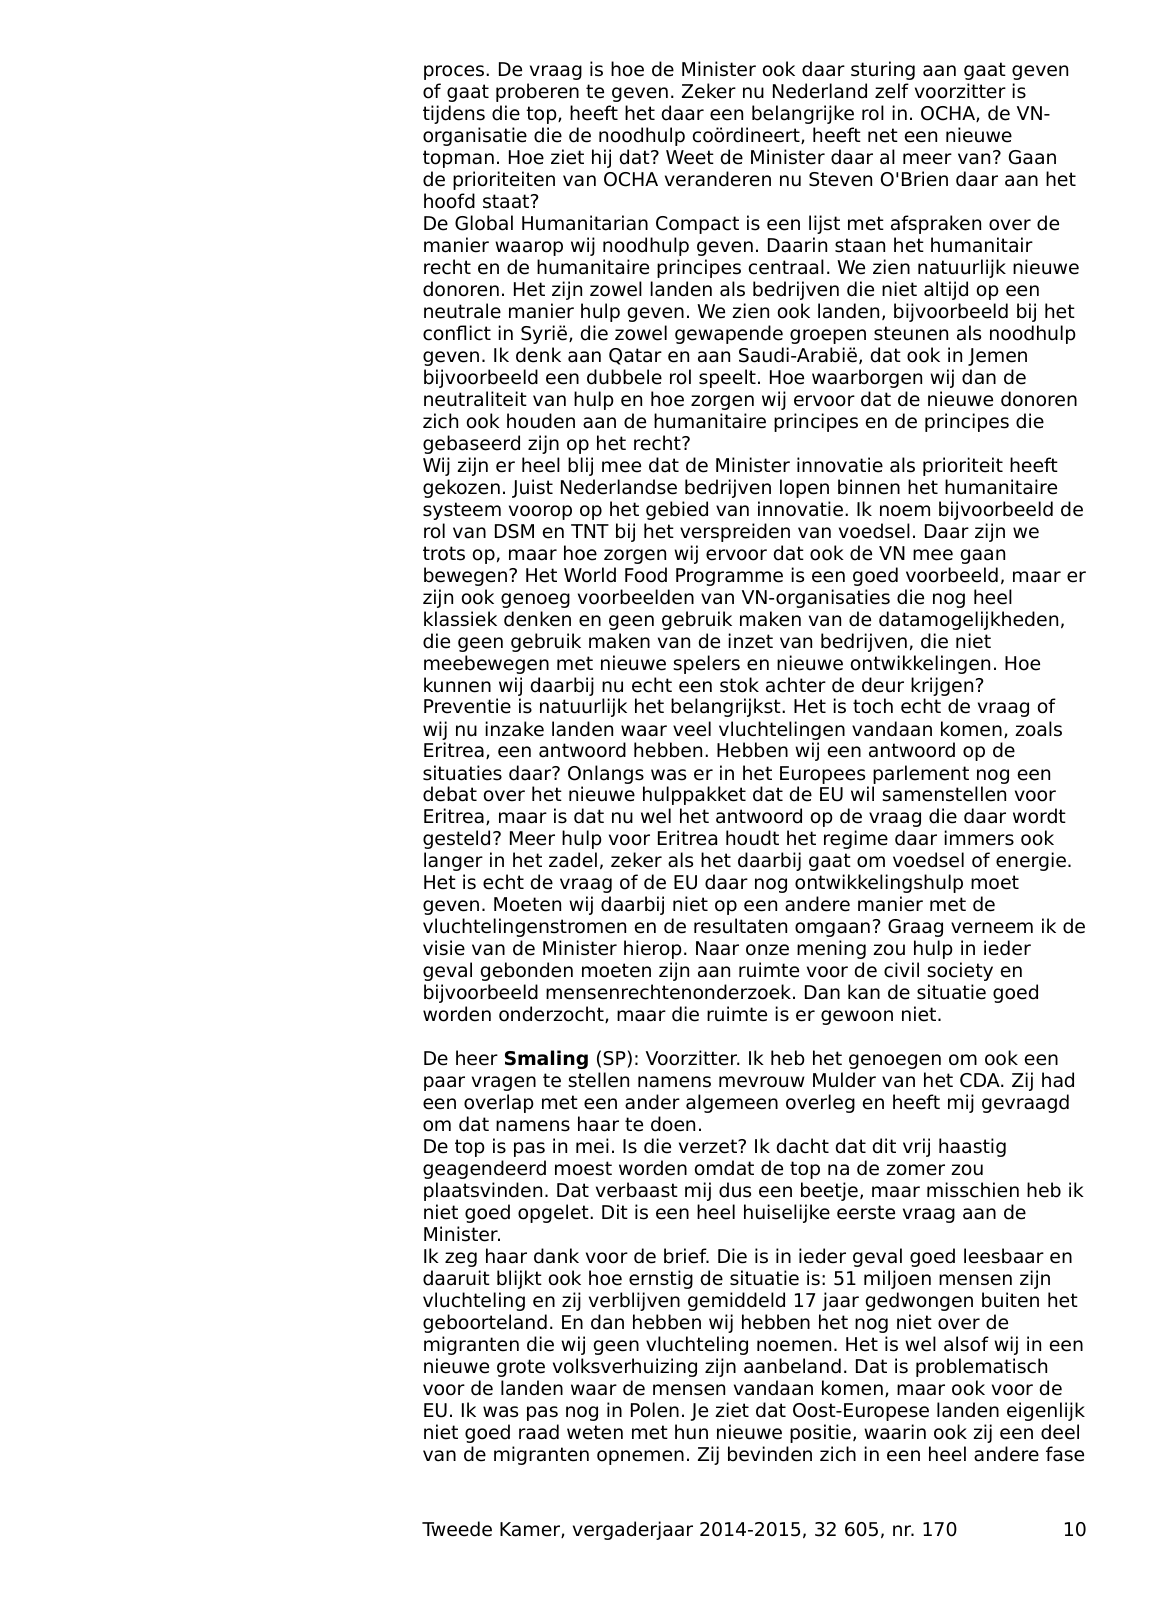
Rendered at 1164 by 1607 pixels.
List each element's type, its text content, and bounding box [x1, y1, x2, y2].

text proces. De vraag is hoe de Minister ook daar sturing aan gaat geven of gaat proberen te geven. Zeker nu Nederland zelf voorzitter is tijdens die top, heeft het daar een belangrijke rol in. OCHA, de VN-organisatie die de noodhulp coördineert, heeft net een nieuwe topman. Hoe ziet hij dat? Weet de Minister daar al meer van? Gaan de prioriteiten van OCHA veranderen nu Steven O'Brien daar aan het hoofd staat? [422, 59, 1087, 213]
text Ik zeg haar dank voor de brief. Die is in ieder geval goed leesbaar en daaruit blijkt ook hoe ernstig de situatie is: 51 miljoen mensen zijn vluchteling en zij verblijven gemiddeld 17 jaar gedwongen buiten het geboorteland. En dan hebben wij hebben het nog niet over de migranten die wij geen vluchteling noemen. Het is wel alsof wij in een nieuwe grote volksverhuizing zijn aanbeland. Dat is problematisch voor de landen waar de mensen vandaan komen, maar ook voor de EU. Ik was pas nog in Polen. Je ziet dat Oost-Europese landen eigenlijk niet goed raad weten met hun nieuwe positie, waarin ook zij een deel van de migranten opnemen. Zij bevinden zich in een heel andere fase [422, 1246, 1087, 1466]
text Wij zijn er heel blij mee dat de Minister innovatie als prioriteit heeft gekozen. Juist Nederlandse bedrijven lopen binnen het humanitaire systeem voorop op het gebied van innovatie. Ik noem bijvoorbeeld de rol van DSM en TNT bij het verspreiden van voedsel. Daar zijn we trots op, maar hoe zorgen wij ervoor dat ook de VN mee gaan bewegen? Het World Food Programme is een goed voorbeeld, maar er zijn ook genoeg voorbeelden van VN-organisaties die nog heel klassiek denken en geen gebruik maken van de datamogelijkheden, die geen gebruik maken van de inzet van bedrijven, die niet meebewegen met nieuwe spelers en nieuwe ontwikkelingen. Hoe kunnen wij daarbij nu echt een stok achter de deur krijgen? [422, 455, 1087, 696]
text Preventie is natuurlijk het belangrijkst. Het is toch echt de vraag of wij nu inzake landen waar veel vluchtelingen vandaan komen, zoals Eritrea, een antwoord hebben. Hebben wij een antwoord op de situaties daar? Onlangs was er in het Europees parlement nog een debat over het nieuwe hulppakket dat de EU wil samenstellen voor Eritrea, maar is dat nu wel het antwoord op de vraag die daar wordt gesteld? Meer hulp voor Eritrea houdt het regime daar immers ook langer in het zadel, zeker als het daarbij gaat om voedsel of energie. Het is echt de vraag of de EU daar nog ontwikkelingshulp moet geven. Moeten wij daarbij niet op een andere manier met de vluchtelingenstromen en de resultaten omgaan? Graag verneem ik de visie van de Minister hierop. Naar onze mening zou hulp in ieder geval gebonden moeten zijn aan ruimte voor de civil society en bijvoorbeeld mensenrechtenonderzoek. Dan kan de situatie goed worden onderzocht, maar die ruimte is er gewoon niet. [422, 696, 1087, 1026]
text De heer Smaling (SP): Voorzitter. Ik heb het genoegen om ook een paar vragen te stellen namens mevrouw Mulder van het CDA. Zij had een overlap met een ander algemeen overleg en heeft mij gevraagd om dat namens haar te doen. [422, 1048, 1087, 1136]
text De Global Humanitarian Compact is een lijst met afspraken over de manier waarop wij noodhulp geven. Daarin staan het humanitair recht en de humanitaire principes centraal. We zien natuurlijk nieuwe donoren. Het zijn zowel landen als bedrijven die niet altijd op een neutrale manier hulp geven. We zien ook landen, bijvoorbeeld bij het conflict in Syrië, die zowel gewapende groepen steunen als noodhulp geven. Ik denk aan Qatar en aan Saudi-Arabië, dat ook in Jemen bijvoorbeeld een dubbele rol speelt. Hoe waarborgen wij dan de neutraliteit van hulp en hoe zorgen wij ervoor dat de nieuwe donoren zich ook houden aan de humanitaire principes en de principes die gebaseerd zijn op het recht? [422, 213, 1087, 455]
text De top is pas in mei. Is die verzet? Ik dacht dat dit vrij haastig geagendeerd moest worden omdat de top na de zomer zou plaatsvinden. Dat verbaast mij dus een beetje, maar misschien heb ik niet goed opgelet. Dit is een heel huiselijke eerste vraag aan de Minister. [422, 1136, 1087, 1246]
